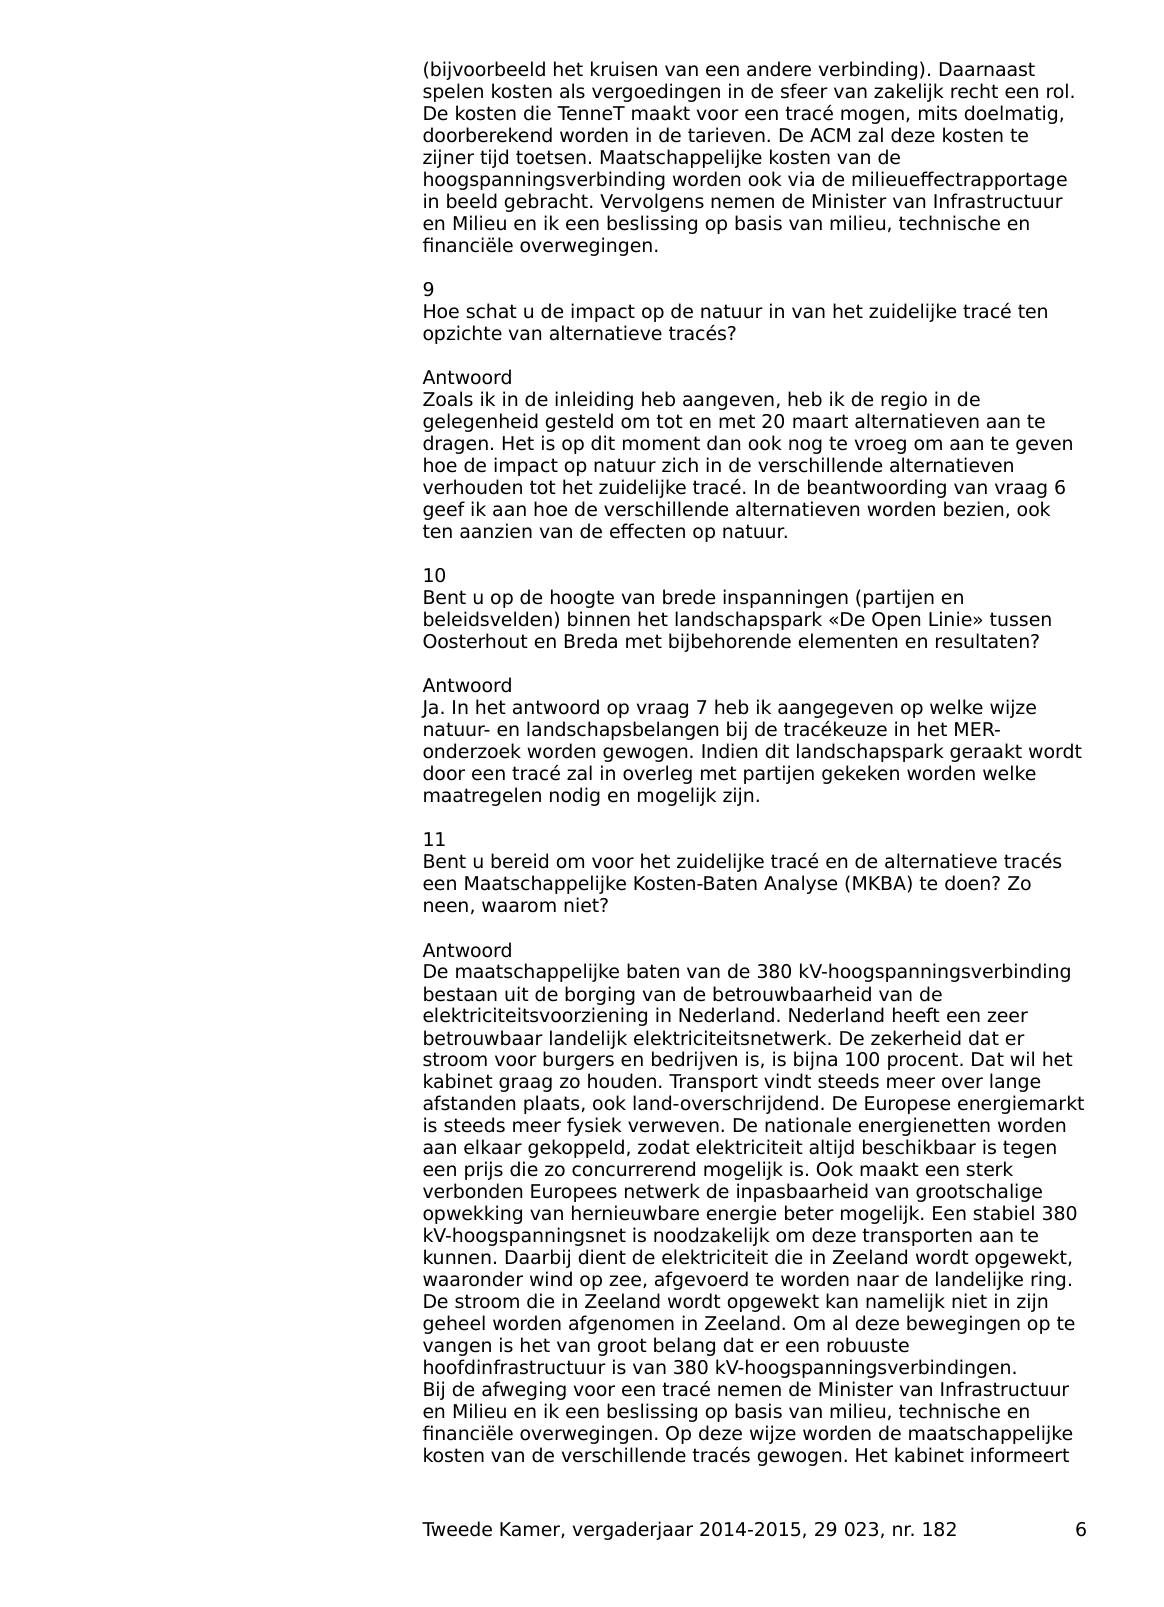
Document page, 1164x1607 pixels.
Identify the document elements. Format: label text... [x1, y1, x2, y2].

text Antwoord [422, 367, 1087, 389]
text Antwoord [422, 675, 1087, 697]
text (bijvoorbeeld het kruisen van een andere verbinding). Daarnaast spelen kosten als vergoedingen in de sfeer van zakelijk recht een rol. De kosten die TenneT maakt voor een tracé mogen, mits doelmatig, doorberekend worden in de tarieven. De ACM zal deze kosten te zijner tijd toetsen. Maatschappelijke kosten van de hoogspanningsverbinding worden ook via de milieueffectrapportage in beeld gebracht. Vervolgens nemen de Minister van Infrastructuur en Milieu en ik een beslissing op basis van milieu, technische en financiële overwegingen. [422, 59, 1087, 257]
text 11 [422, 829, 1087, 851]
text Hoe schat u de impact op de natuur in van het zuidelijke tracé ten opzichte van alternatieve tracés? [422, 301, 1087, 345]
text De maatschappelijke baten van de 380 kV-hoogspanningsverbinding bestaan uit de borging van de betrouwbaarheid van de elektriciteitsvoorziening in Nederland. Nederland heeft een zeer betrouwbaar landelijk elektriciteitsnetwerk. De zekerheid dat er stroom voor burgers en bedrijven is, is bijna 100 procent. Dat wil het kabinet graag zo houden. Transport vindt steeds meer over lange afstanden plaats, ook land-overschrijdend. De Europese energiemarkt is steeds meer fysiek verweven. De nationale energienetten worden aan elkaar gekoppeld, zodat elektriciteit altijd beschikbaar is tegen een prijs die zo concurrerend mogelijk is. Ook maakt een sterk verbonden Europees netwerk de inpasbaarheid van grootschalige opwekking van hernieuwbare energie beter mogelijk. Een stabiel 380 kV-hoogspanningsnet is noodzakelijk om deze transporten aan te kunnen. Daarbij dient de elektriciteit die in Zeeland wordt opgewekt, waaronder wind op zee, afgevoerd te worden naar de landelijke ring. De stroom die in Zeeland wordt opgewekt kan namelijk niet in zijn geheel worden afgenomen in Zeeland. Om al deze bewegingen op te vangen is het van groot belang dat er een robuuste hoofdinfrastructuur is van 380 kV-hoogspanningsverbindingen. [422, 961, 1087, 1379]
text Ja. In het antwoord op vraag 7 heb ik aangegeven op welke wijze natuur- en landschapsbelangen bij de tracékeuze in het MER-onderzoek worden gewogen. Indien dit landschapspark geraakt wordt door een tracé zal in overleg met partijen gekeken worden welke maatregelen nodig en mogelijk zijn. [422, 697, 1087, 807]
text 9 [422, 279, 1087, 301]
text Bent u op de hoogte van brede inspanningen (partijen en beleidsvelden) binnen het landschapspark «De Open Linie» tussen Oosterhout en Breda met bijbehorende elementen en resultaten? [422, 587, 1087, 653]
text Bent u bereid om voor het zuidelijke tracé en de alternatieve tracés een Maatschappelijke Kosten-Baten Analyse (MKBA) te doen? Zo neen, waarom niet? [422, 851, 1087, 917]
text 10 [422, 565, 1087, 587]
text Bij de afweging voor een tracé nemen de Minister van Infrastructuur en Milieu en ik een beslissing op basis van milieu, technische en financiële overwegingen. Op deze wijze worden de maatschappelijke kosten van de verschillende tracés gewogen. Het kabinet informeert [422, 1379, 1087, 1467]
text Antwoord [422, 939, 1087, 961]
text Zoals ik in de inleiding heb aangeven, heb ik de regio in de gelegenheid gesteld om tot en met 20 maart alternatieven aan te dragen. Het is op dit moment dan ook nog te vroeg om aan te geven hoe de impact op natuur zich in de verschillende alternatieven verhouden tot het zuidelijke tracé. In de beantwoording van vraag 6 geef ik aan hoe de verschillende alternatieven worden bezien, ook ten aanzien van de effecten op natuur. [422, 389, 1087, 543]
